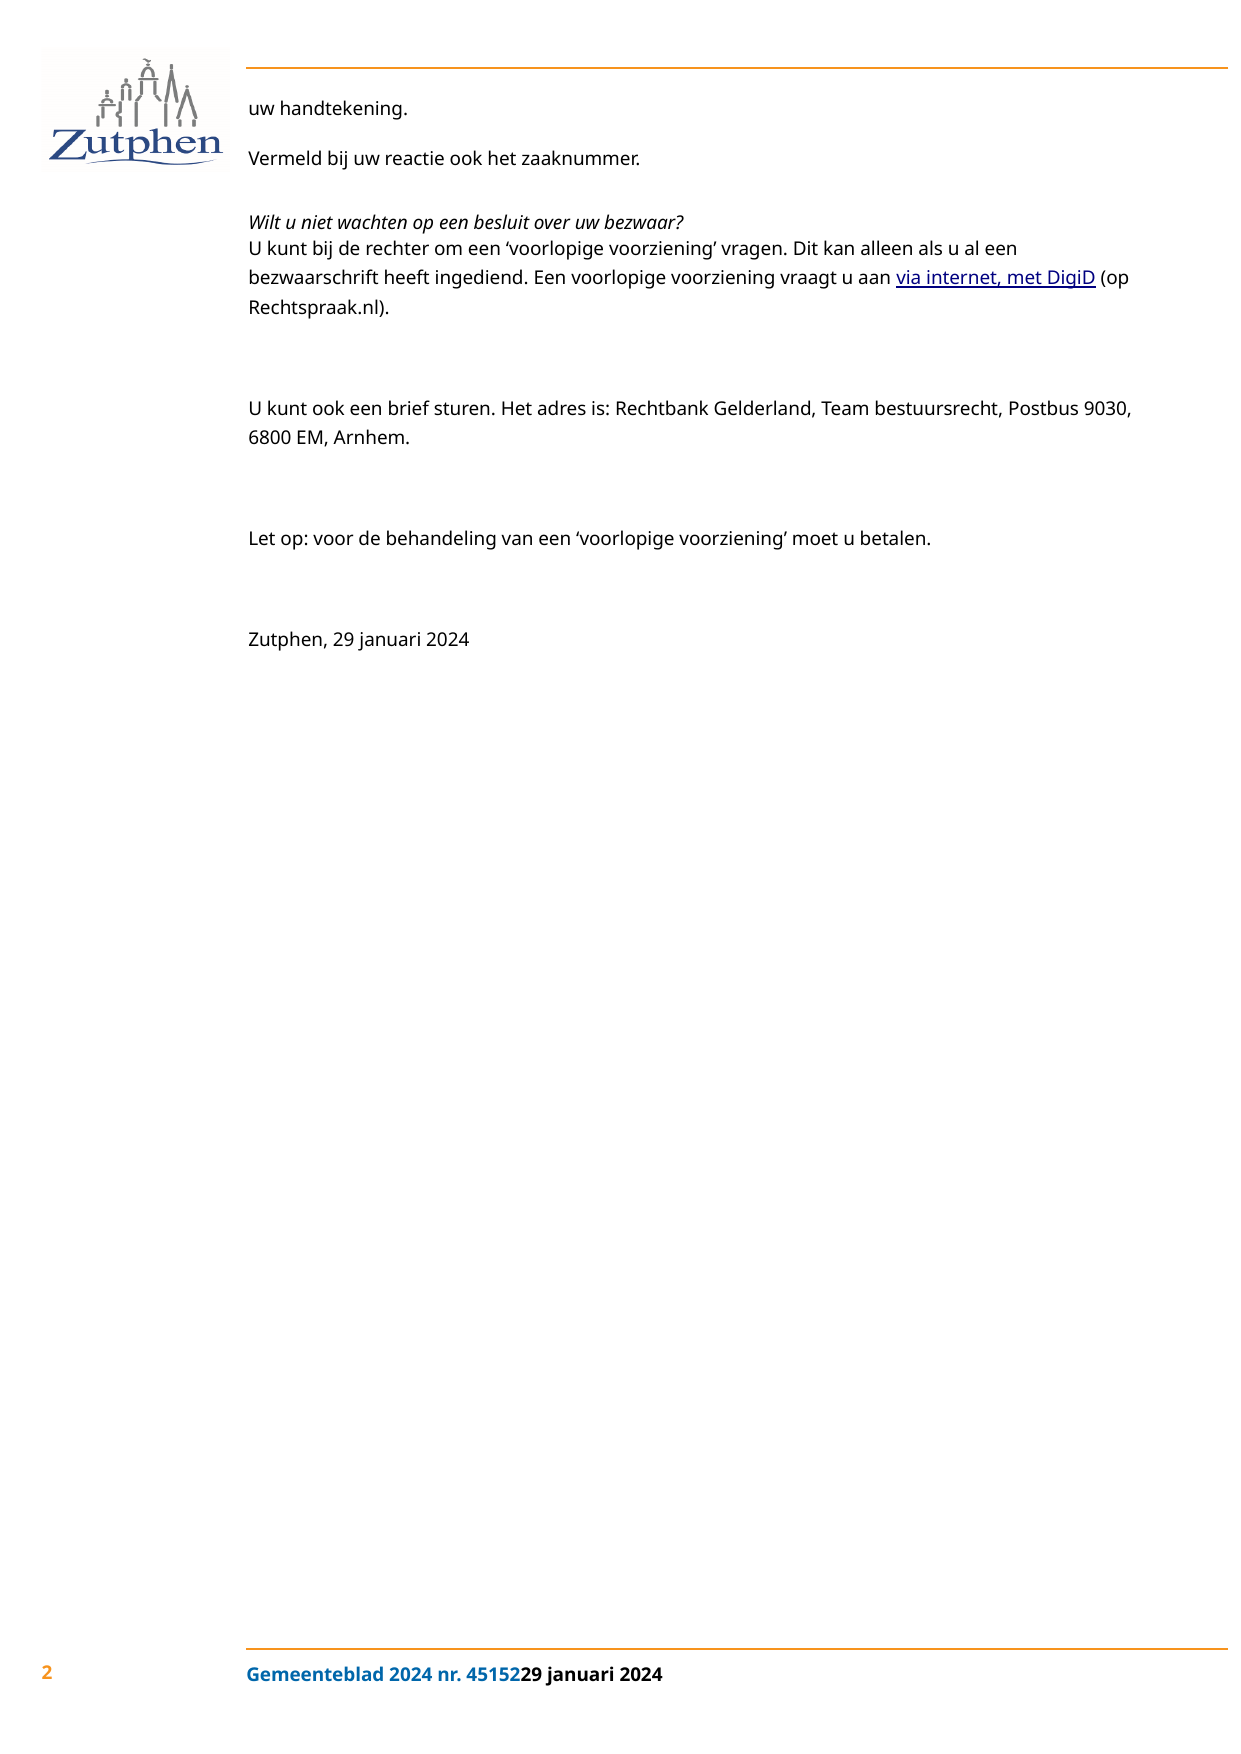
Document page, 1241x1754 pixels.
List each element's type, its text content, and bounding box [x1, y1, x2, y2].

text Vermeld bij uw reactie ook het zaaknummer. [248, 145, 1152, 171]
text U kunt ook een brief sturen. Het adres is: Rechtbank Gelderland, Team bestuursrecht, Postbus 9030, 6800 EM, Arnhem. [248, 395, 1152, 450]
text Zutphen, 29 januari 2024 [248, 626, 1152, 652]
picture [41, 47, 231, 172]
text U kunt bij de rechter om een ‘voorlopige voorziening’ vragen. Dit kan alleen als u al een bezwaarschrift heeft ingediend. Een voorlopige voorziening vraagt u aan via internet, met DigiD (op Rechtspraak.nl). [248, 235, 1152, 320]
text uw handtekening. [248, 95, 1152, 121]
text Wilt u niet wachten op een besluit over uw bezwaar? [248, 209, 1152, 235]
text Let op: voor de behandeling van een ‘voorlopige voorziening’ moet u betalen. [248, 525, 1152, 551]
